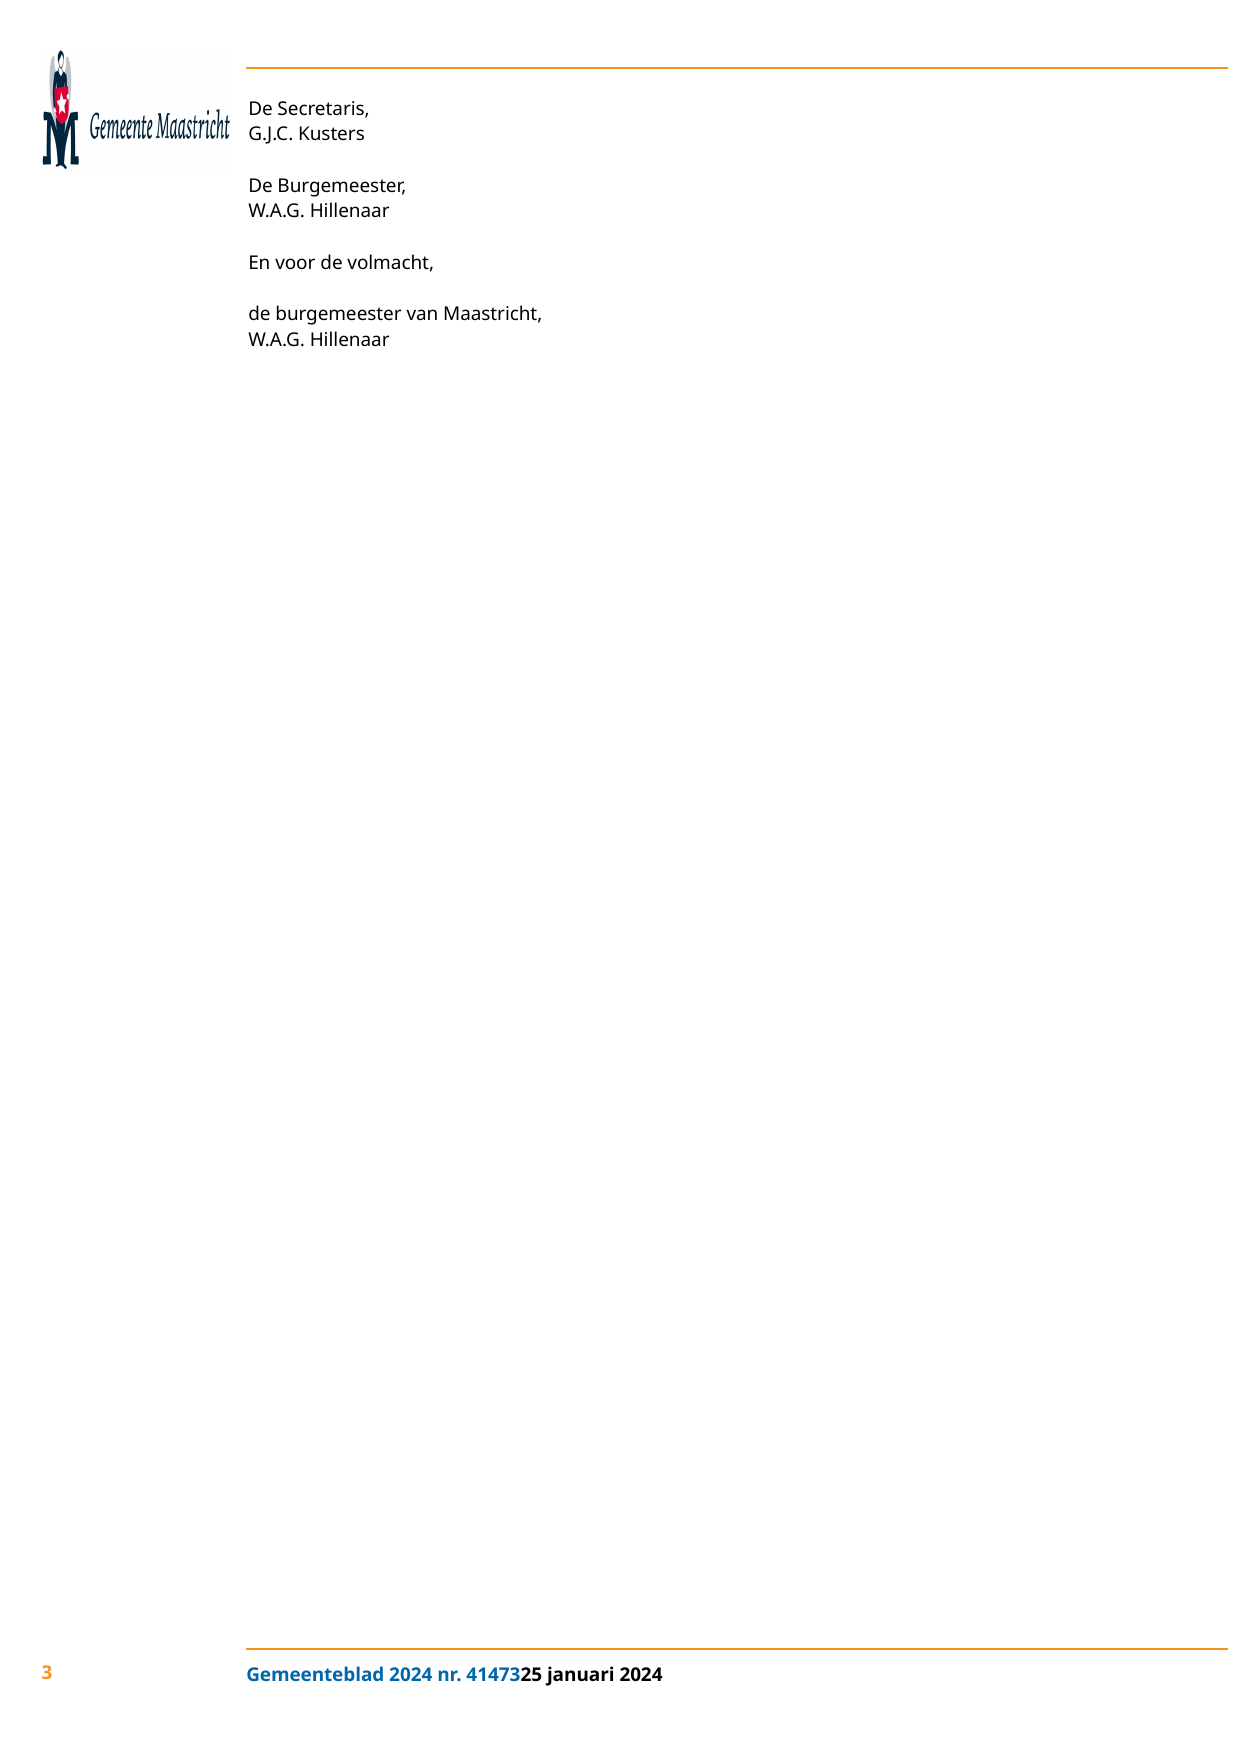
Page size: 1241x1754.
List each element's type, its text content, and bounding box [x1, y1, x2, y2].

picture [41, 47, 231, 172]
text G.J.C. Kusters [248, 121, 1152, 146]
text De Secretaris, [248, 95, 1152, 121]
text W.A.G. Hillenaar [248, 198, 1152, 223]
text De Burgemeester, [248, 172, 1152, 198]
text En voor de volmacht, [248, 249, 1152, 275]
text de burgemeester van Maastricht, [248, 301, 1152, 326]
text W.A.G. Hillenaar [248, 326, 1152, 352]
